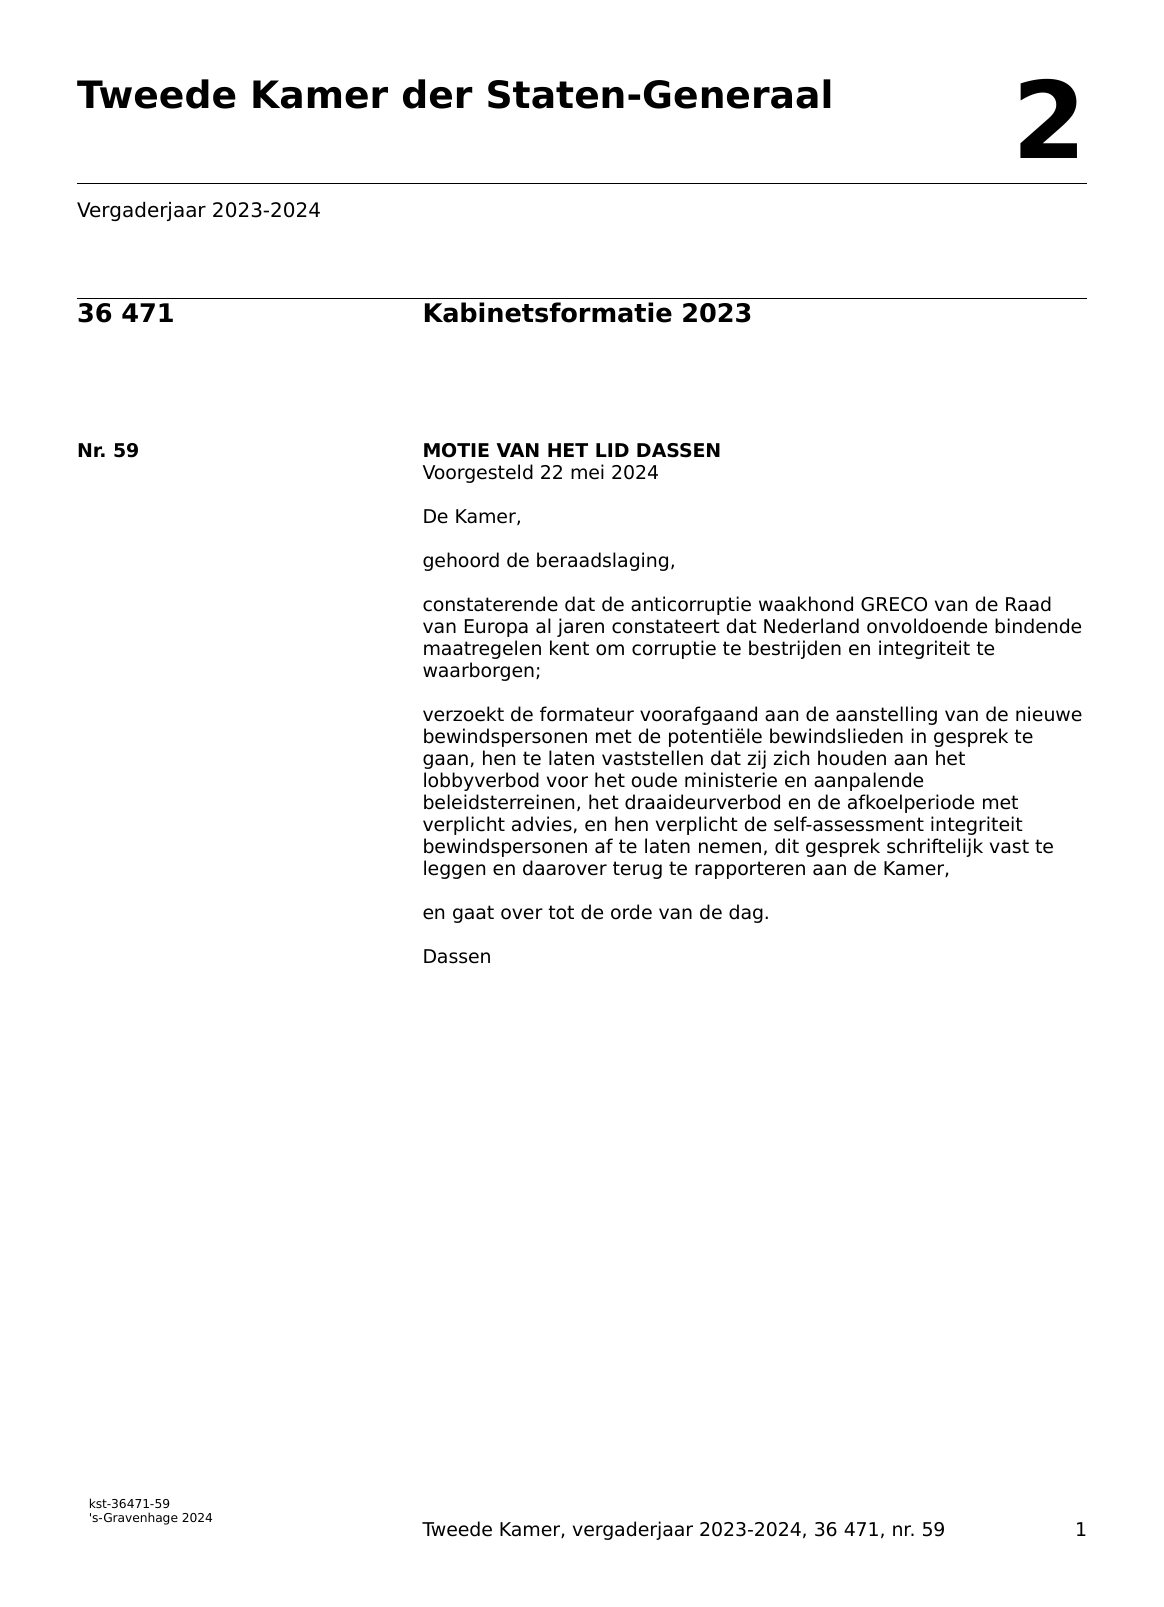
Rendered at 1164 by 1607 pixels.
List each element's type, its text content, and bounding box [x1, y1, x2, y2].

text Voorgesteld 22 mei 2024 [422, 462, 1087, 484]
subtitle Nr. 59 MOTIE VAN HET LID DASSEN [77, 440, 1087, 462]
text kst-36471-59 [88, 1497, 323, 1511]
text verzoekt de formateur voorafgaand aan de aanstelling van de nieuwe bewindspersonen met de potentiële bewindslieden in gesprek te gaan, hen te laten vaststellen dat zij zich houden aan het lobbyverbod voor het oude ministerie en aanpalende beleidsterreinen, het draaideurverbod en de afkoelperiode met verplicht advies, en hen verplicht de self-assessment integriteit bewindspersonen af te laten nemen, dit gesprek schriftelijk vast te leggen en daarover terug te rapporteren aan de Kamer, [422, 704, 1087, 880]
text constaterende dat de anticorruptie waakhond GRECO van de Raad van Europa al jaren constateert dat Nederland onvoldoende bindende maatregelen kent om corruptie te bestrijden en integriteit te waarborgen; [422, 594, 1087, 682]
text en gaat over tot de orde van de dag. [422, 902, 1087, 924]
text De Kamer, [422, 506, 1087, 528]
table_header Tweede Kamer der Staten-Generaal [77, 59, 886, 183]
subtitle 36 471 Kabinetsformatie 2023 [77, 299, 1087, 329]
table_cell Vergaderjaar 2023-2024 [77, 184, 1087, 298]
text Dassen [422, 946, 1087, 968]
text gehoord de beraadslaging, [422, 550, 1087, 572]
text 's-Gravenhage 2024 [88, 1511, 323, 1525]
table_header 2 [886, 59, 1087, 183]
